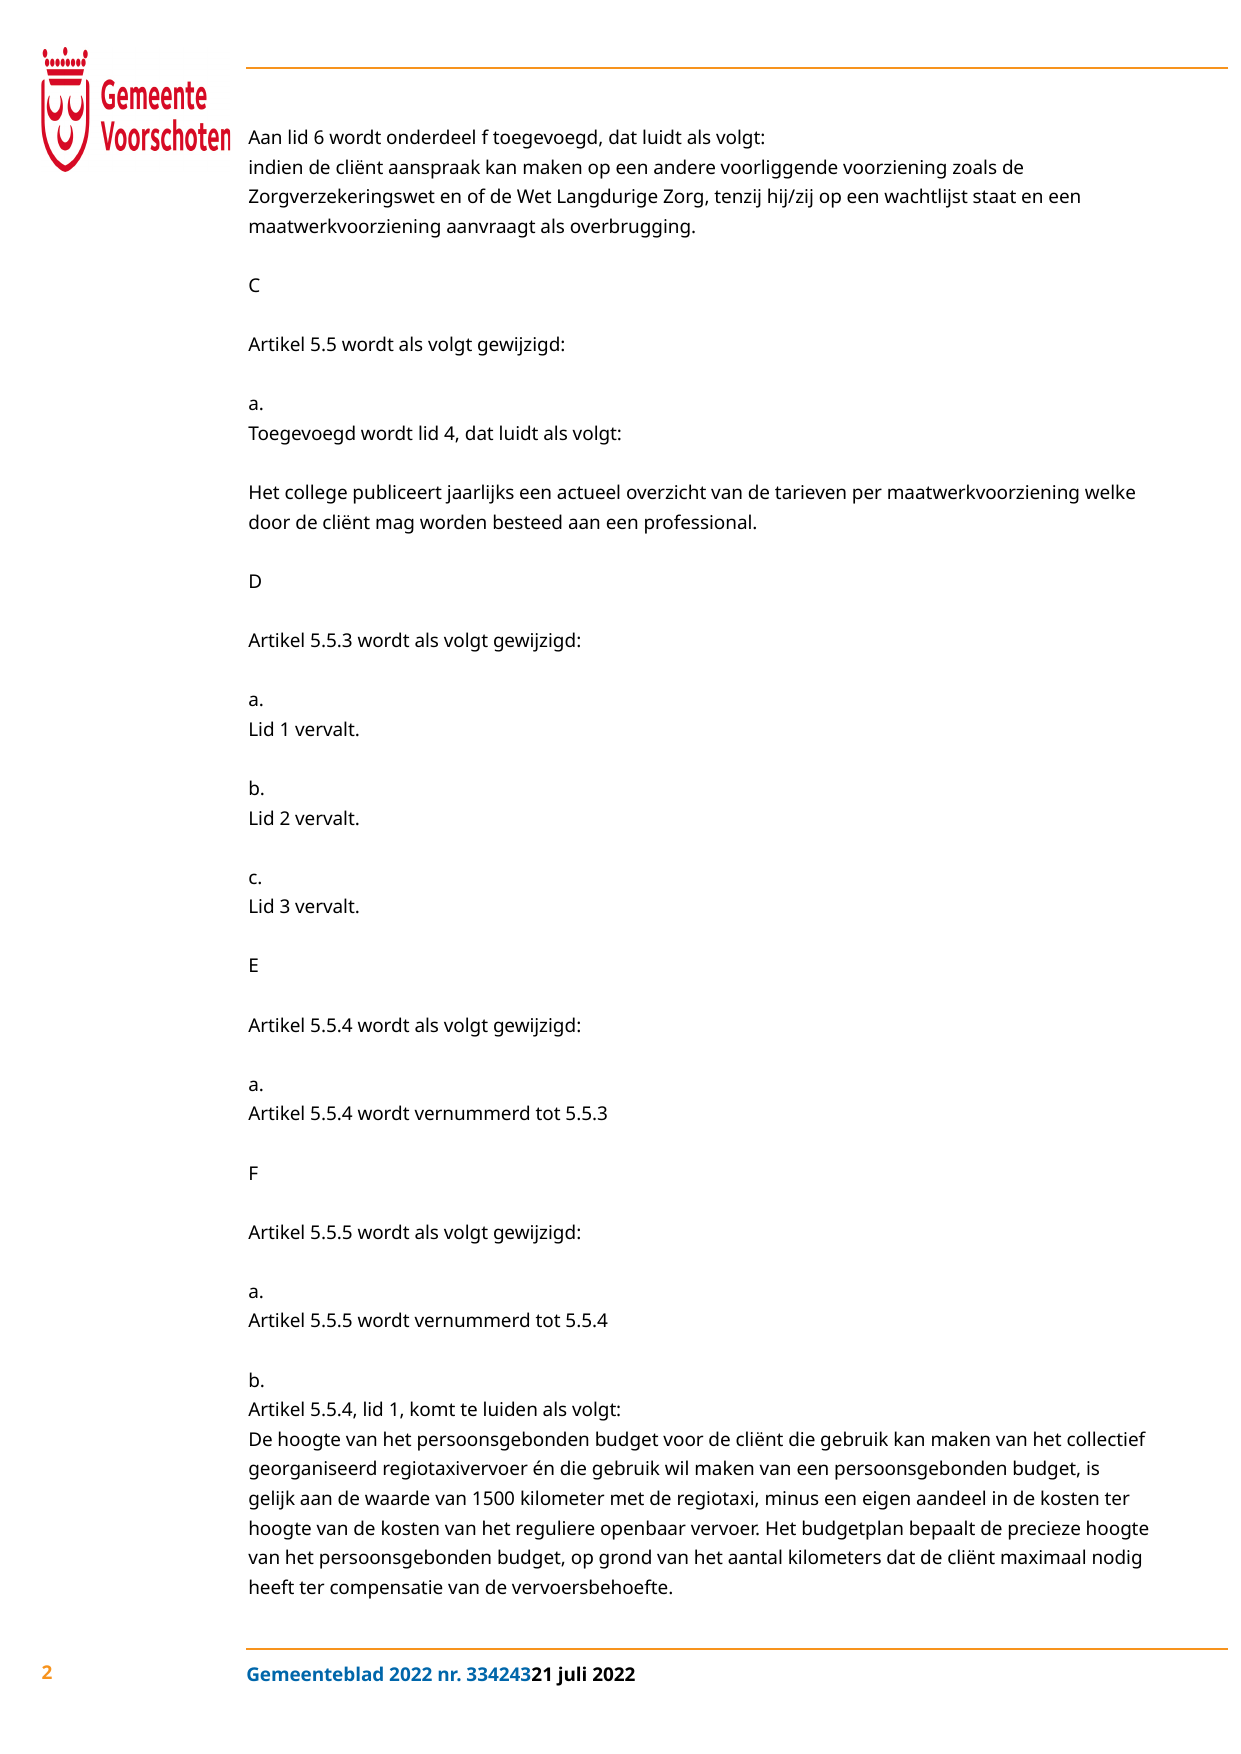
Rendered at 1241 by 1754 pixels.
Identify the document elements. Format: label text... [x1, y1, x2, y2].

text E [248, 953, 1152, 978]
text F [248, 1160, 1152, 1186]
text Aan lid 6 wordt onderdeel f toegevoegd, dat luidt als volgt: [248, 124, 1152, 150]
text Artikel 5.5.3 wordt als volgt gewijzigd: [248, 627, 1152, 653]
text Artikel 5.5.5 wordt als volgt gewijzigd: [248, 1219, 1152, 1245]
text Lid 2 vervalt. [248, 805, 1152, 831]
text Artikel 5.5.4, lid 1, komt te luiden als volgt: [248, 1396, 1152, 1422]
text a. [248, 1071, 1152, 1097]
text b. [248, 1367, 1152, 1393]
text Lid 1 vervalt. [248, 716, 1152, 742]
text Artikel 5.5.5 wordt vernummerd tot 5.5.4 [248, 1308, 1152, 1333]
text a. [248, 1278, 1152, 1304]
text De hoogte van het persoonsgebonden budget voor de cliënt die gebruik kan maken van het collectief georganiseerd regiotaxivervoer én die gebruik wil maken van een persoonsgebonden budget, is gelijk aan de waarde van 1500 kilometer met de regiotaxi, minus een eigen aandeel in de kosten ter hoogte van de kosten van het reguliere openbaar vervoer. Het budgetplan bepaalt de precieze hoogte van het persoonsgebonden budget, op grond van het aantal kilometers dat de cliënt maximaal nodig heeft ter compensatie van de vervoersbehoefte. [248, 1426, 1152, 1600]
text C [248, 272, 1152, 298]
text a. [248, 686, 1152, 712]
text Lid 3 vervalt. [248, 893, 1152, 919]
text a. [248, 391, 1152, 416]
text Artikel 5.5.4 wordt vernummerd tot 5.5.3 [248, 1101, 1152, 1126]
text c. [248, 864, 1152, 890]
text Artikel 5.5 wordt als volgt gewijzigd: [248, 331, 1152, 357]
text Het college publiceert jaarlijks een actueel overzicht van de tarieven per maatwerkvoorziening welke door de cliënt mag worden besteed aan een professional. [248, 479, 1152, 535]
text D [248, 568, 1152, 594]
text Artikel 5.5.4 wordt als volgt gewijzigd: [248, 1012, 1152, 1038]
text b. [248, 775, 1152, 801]
text indien de cliënt aanspraak kan maken op een andere voorliggende voorziening zoals de Zorgverzekeringswet en of de Wet Langdurige Zorg, tenzij hij/zij op een wachtlijst staat en een maatwerkvoorziening aanvraagt als overbrugging. [248, 154, 1152, 239]
picture [41, 47, 231, 172]
text Toegevoegd wordt lid 4, dat luidt als volgt: [248, 420, 1152, 446]
